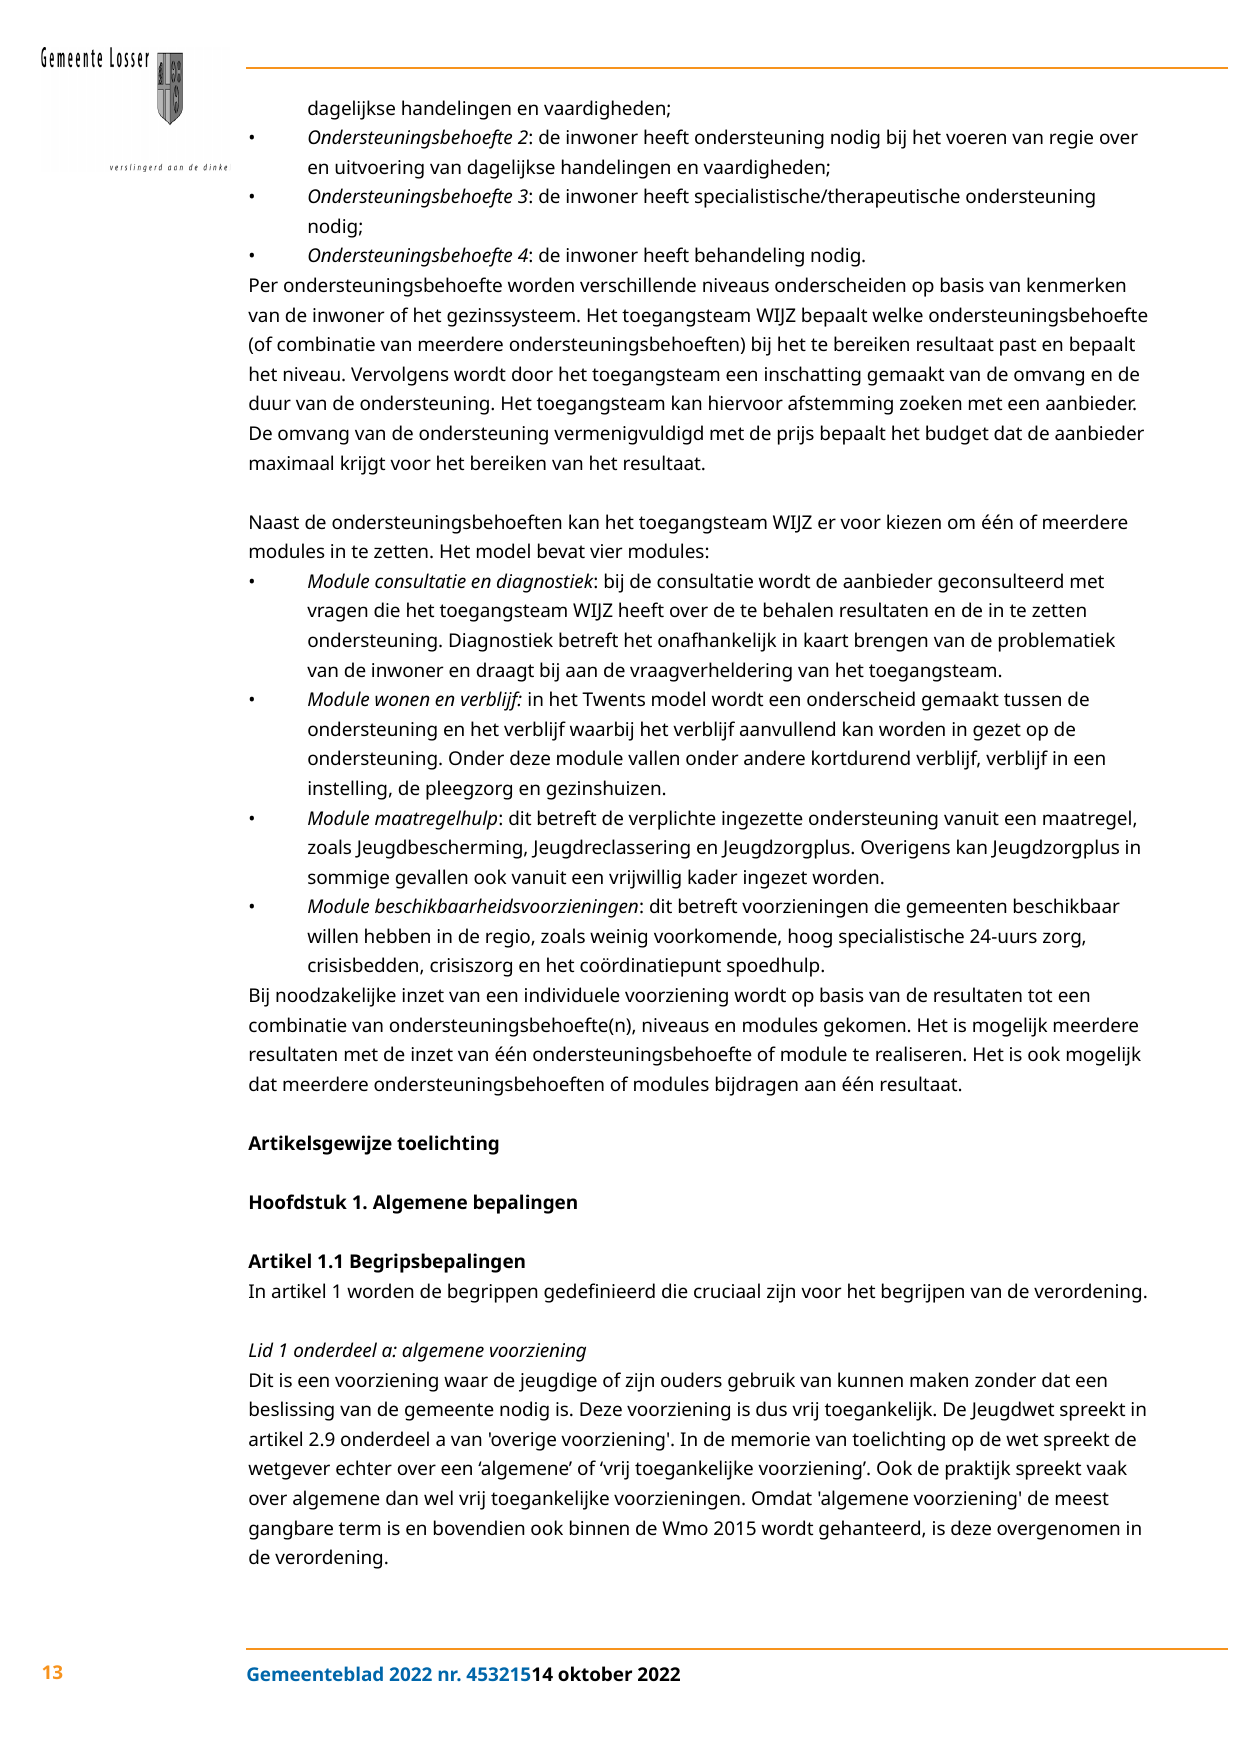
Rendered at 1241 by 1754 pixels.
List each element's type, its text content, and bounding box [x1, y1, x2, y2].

list Module maatregelhulp: dit betreft de verplichte ingezette ondersteuning vanuit een maatregel, zoals Jeugdbescherming, Jeugdreclassering en Jeugdzorgplus. Overigens kan Jeugdzorgplus in sommige gevallen ook vanuit een vrijwillig kader ingezet worden. [248, 805, 1152, 890]
list Module beschikbaarheidsvoorzieningen: dit betreft voorzieningen die gemeenten beschikbaar willen hebben in de regio, zoals weinig voorkomende, hoog specialistische 24-uurs zorg, crisisbedden, crisiszorg en het coördinatiepunt spoedhulp. [248, 893, 1152, 978]
list Ondersteuningsbehoefte 3: de inwoner heeft specialistische/therapeutische ondersteuning nodig; [248, 183, 1152, 239]
text Artikelsgewijze toelichting [248, 1130, 1152, 1156]
picture [41, 47, 231, 172]
list dagelijkse handelingen en vaardigheden; [248, 95, 1152, 121]
text In artikel 1 worden de begrippen gedefinieerd die cruciaal zijn voor het begrijpen van de verordening. [248, 1278, 1152, 1304]
list Module wonen en verblijf: in het Twents model wordt een onderscheid gemaakt tussen de ondersteuning en het verblijf waarbij het verblijf aanvullend kan worden in gezet op de ondersteuning. Onder deze module vallen onder andere kortdurend verblijf, verblijf in een instelling, de pleegzorg en gezinshuizen. [248, 686, 1152, 801]
list Ondersteuningsbehoefte 2: de inwoner heeft ondersteuning nodig bij het voeren van regie over en uitvoering van dagelijkse handelingen en vaardigheden; [248, 124, 1152, 180]
text Naast de ondersteuningsbehoeften kan het toegangsteam WIJZ er voor kiezen om één of meerdere modules in te zetten. Het model bevat vier modules: [248, 509, 1152, 564]
text Hoofdstuk 1. Algemene bepalingen [248, 1189, 1152, 1215]
text Lid 1 onderdeel a: algemene voorziening [248, 1337, 1152, 1363]
text Artikel 1.1 Begripsbepalingen [248, 1248, 1152, 1274]
text Dit is een voorziening waar de jeugdige of zijn ouders gebruik van kunnen maken zonder dat een beslissing van de gemeente nodig is. Deze voorziening is dus vrij toegankelijk. De Jeugdwet spreekt in artikel 2.9 onderdeel a van 'overige voorziening'. In de memorie van toelichting op de wet spreekt de wetgever echter over een ‘algemene’ of ‘vrij toegankelijke voorziening’. Ook de praktijk spreekt vaak over algemene dan wel vrij toegankelijke voorzieningen. Omdat 'algemene voorziening' de meest gangbare term is en bovendien ook binnen de Wmo 2015 wordt gehanteerd, is deze overgenomen in de verordening. [248, 1367, 1152, 1570]
list Ondersteuningsbehoefte 4: de inwoner heeft behandeling nodig. [248, 243, 1152, 268]
list Module consultatie en diagnostiek: bij de consultatie wordt de aanbieder geconsulteerd met vragen die het toegangsteam WIJZ heeft over de te behalen resultaten en de in te zetten ondersteuning. Diagnostiek betreft het onafhankelijk in kaart brengen van de problematiek van de inwoner en draagt bij aan de vraagverheldering van het toegangsteam. [248, 568, 1152, 683]
text Per ondersteuningsbehoefte worden verschillende niveaus onderscheiden op basis van kenmerken van de inwoner of het gezinssysteem. Het toegangsteam WIJZ bepaalt welke ondersteuningsbehoefte (of combinatie van meerdere ondersteuningsbehoeften) bij het te bereiken resultaat past en bepaalt het niveau. Vervolgens wordt door het toegangsteam een inschatting gemaakt van de omvang en de duur van de ondersteuning. Het toegangsteam kan hiervoor afstemming zoeken met een aanbieder. De omvang van de ondersteuning vermenigvuldigd met de prijs bepaalt het budget dat de aanbieder maximaal krijgt voor het bereiken van het resultaat. [248, 272, 1152, 476]
text Bij noodzakelijke inzet van een individuele voorziening wordt op basis van de resultaten tot een combinatie van ondersteuningsbehoefte(n), niveaus en modules gekomen. Het is mogelijk meerdere resultaten met de inzet van één ondersteuningsbehoefte of module te realiseren. Het is ook mogelijk dat meerdere ondersteuningsbehoeften of modules bijdragen aan één resultaat. [248, 982, 1152, 1097]
